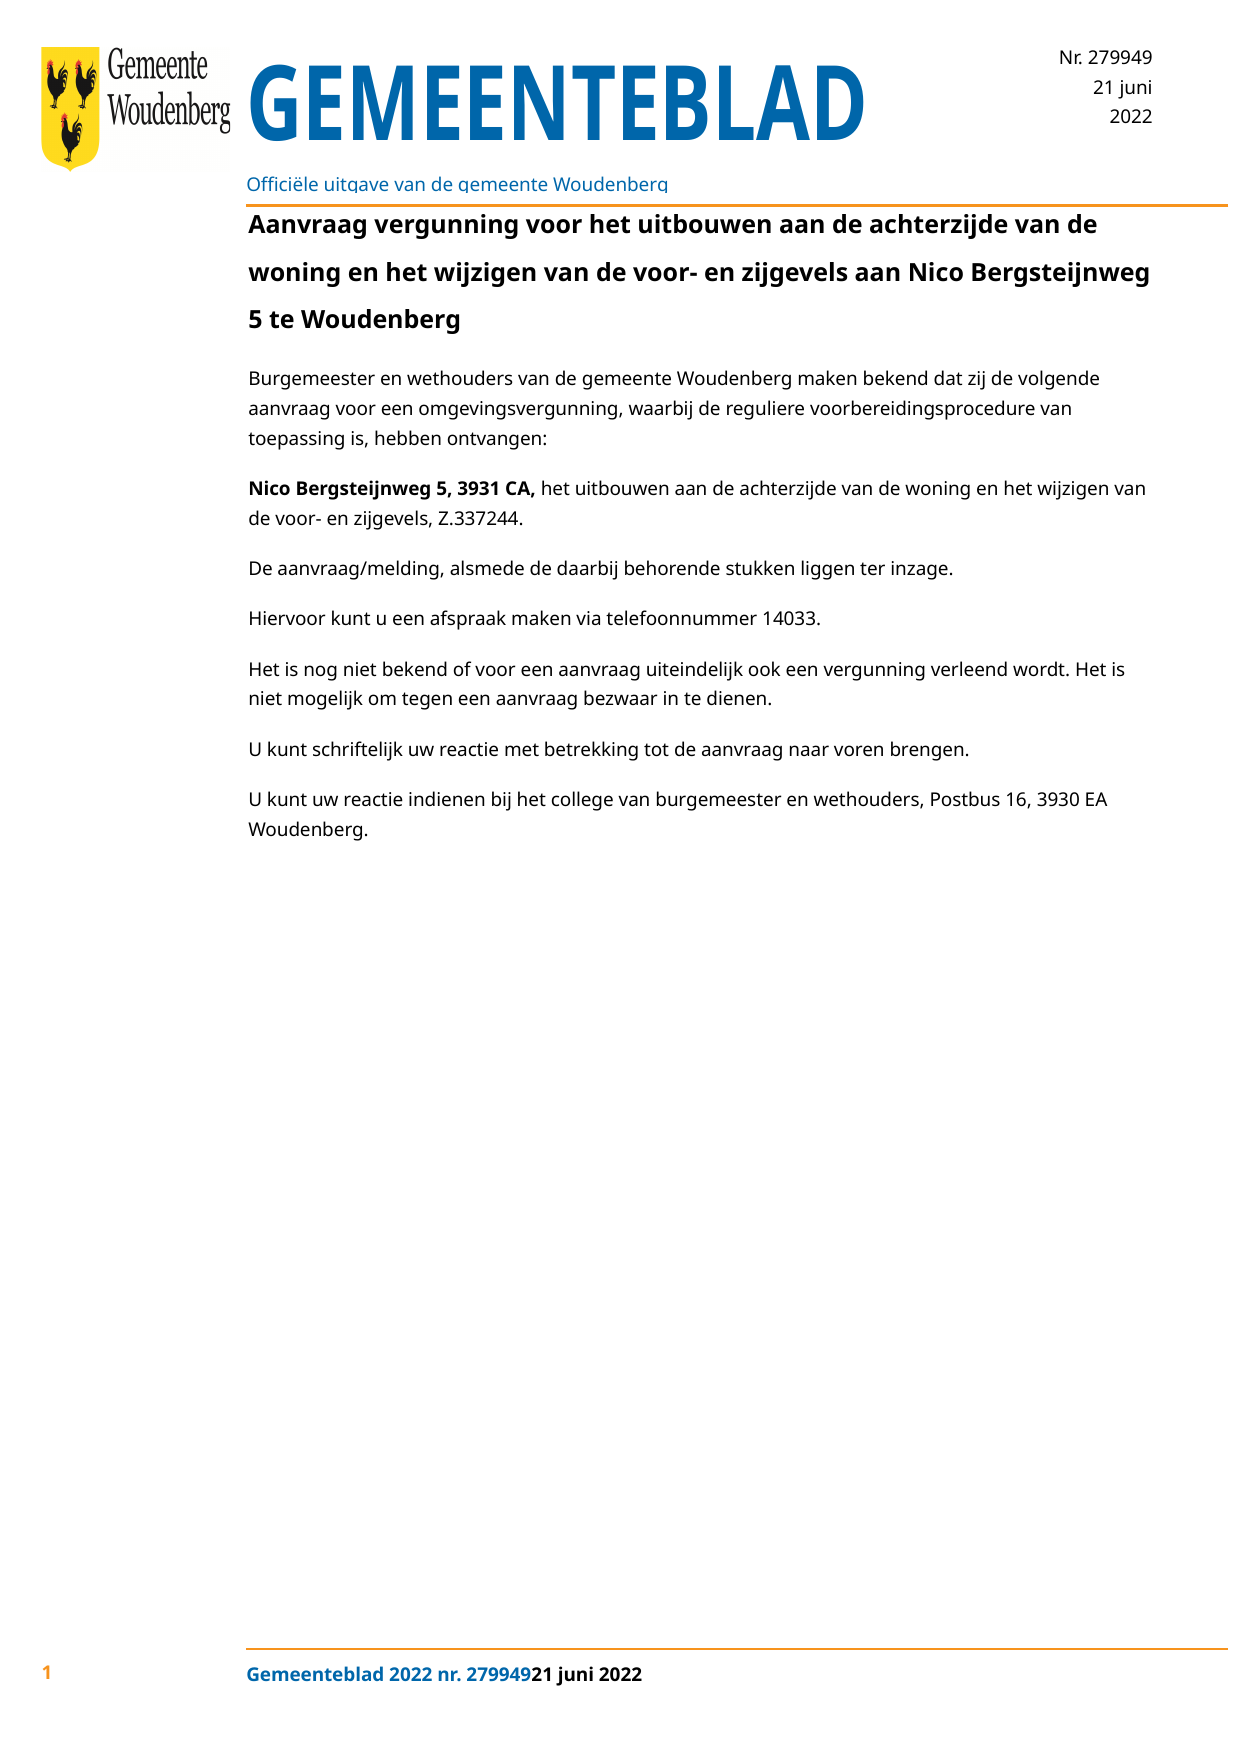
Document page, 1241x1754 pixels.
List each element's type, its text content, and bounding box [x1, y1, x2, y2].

text Hiervoor kunt u een afspraak maken via telefoonnummer 14033. [248, 606, 1152, 631]
text Burgemeester en wethouders van de gemeente Woudenberg maken bekend dat zij de volgende aanvraag voor een omgevingsvergunning, waarbij de reguliere voorbereidingsprocedure van toepassing is, hebben ontvangen: [248, 366, 1152, 450]
text Het is nog niet bekend of voor een aanvraag uiteindelijk ook een vergunning verleend wordt. Het is niet mogelijk om tegen een aanvraag bezwaar in te dienen. [248, 656, 1152, 711]
picture [41, 47, 231, 172]
text U kunt schriftelijk uw reactie met betrekking tot de aanvraag naar voren brengen. [248, 736, 1152, 762]
text Nico Bergsteijnweg 5, 3931 CA, het uitbouwen aan de achterzijde van de woning en het wijzigen van de voor- en zijgevels, Z.337244. [248, 475, 1152, 530]
text De aanvraag/melding, alsmede de daarbij behorende stukken liggen ter inzage. [248, 555, 1152, 581]
text Aanvraag vergunning voor het uitbouwen aan de achterzijde van de woning en het wijzigen van de voor- en zijgevels aan Nico Bergsteijnweg 5 te Woudenberg [248, 207, 1152, 336]
text U kunt uw reactie indienen bij het college van burgemeester en wethouders, Postbus 16, 3930 EA Woudenberg. [248, 786, 1152, 842]
